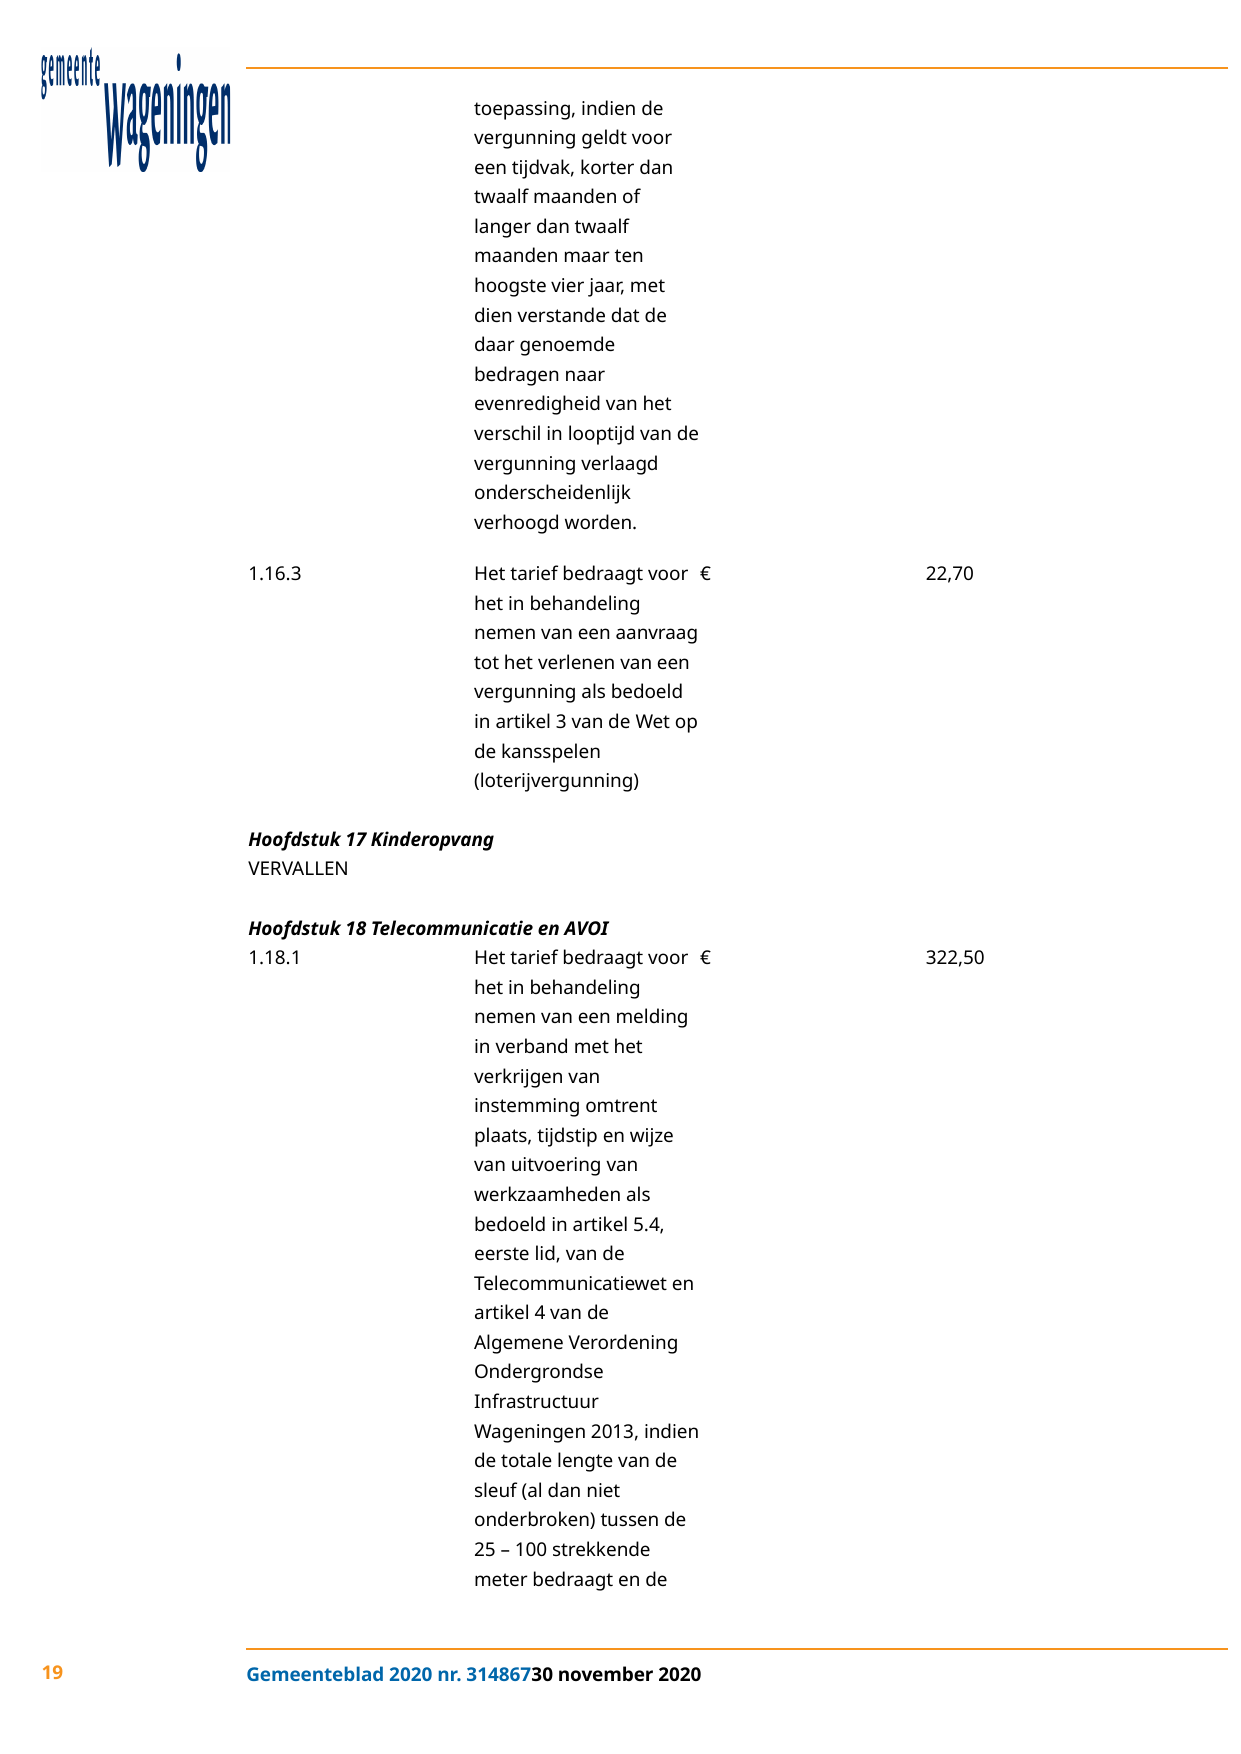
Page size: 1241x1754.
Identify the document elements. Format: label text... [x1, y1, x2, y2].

table_header 322,50 [926, 945, 1152, 1591]
table_header Het tarief bedraagt voor het in behandeling nemen van een melding in verband met het verkrijgen van instemming omtrent plaats, tijdstip en wijze van uitvoering van werkzaamheden als bedoeld in artikel 5.4, eerste lid, van de Telecommunicatiewet en artikel 4 van de Algemene Verordening Ondergrondse Infrastructuur Wageningen 2013, indien de totale lengte van de sleuf (al dan niet onderbroken) tussen de 25 – 100 strekkende meter bedraagt en de [474, 945, 700, 1591]
table_header 1.18.1 [248, 945, 474, 1591]
table_cell Het tarief bedraagt voor het in behandeling nemen van een aanvraag tot het verlenen van een vergunning als bedoeld in artikel 3 van de Wet op de kansspelen (loterijvergunning) [474, 560, 700, 793]
table_cell [700, 95, 926, 535]
table_cell toepassing, indien de vergunning geldt voor een tijdvak, korter dan twaalf maanden of langer dan twaalf maanden maar ten hoogste vier jaar, met dien verstande dat de daar genoemde bedragen naar evenredigheid van het verschil in looptijd van de vergunning verlaagd onderscheidenlijk verhoogd worden. [474, 95, 700, 535]
table_cell [700, 535, 926, 560]
table_cell [474, 535, 700, 560]
table_cell [926, 95, 1152, 535]
text Hoofdstuk 17 Kinderopvang [248, 826, 1152, 852]
table_cell € [700, 560, 926, 793]
table_cell [926, 535, 1152, 560]
text Hoofdstuk 18 Telecommunicatie en AVOI [248, 915, 1152, 941]
table_cell 1.16.3 [248, 560, 474, 793]
table_cell 22,70 [926, 560, 1152, 793]
table_cell [248, 95, 474, 535]
table_header € [700, 945, 926, 1591]
picture [41, 47, 231, 172]
table_cell [248, 535, 474, 560]
text VERVALLEN [248, 856, 1152, 881]
